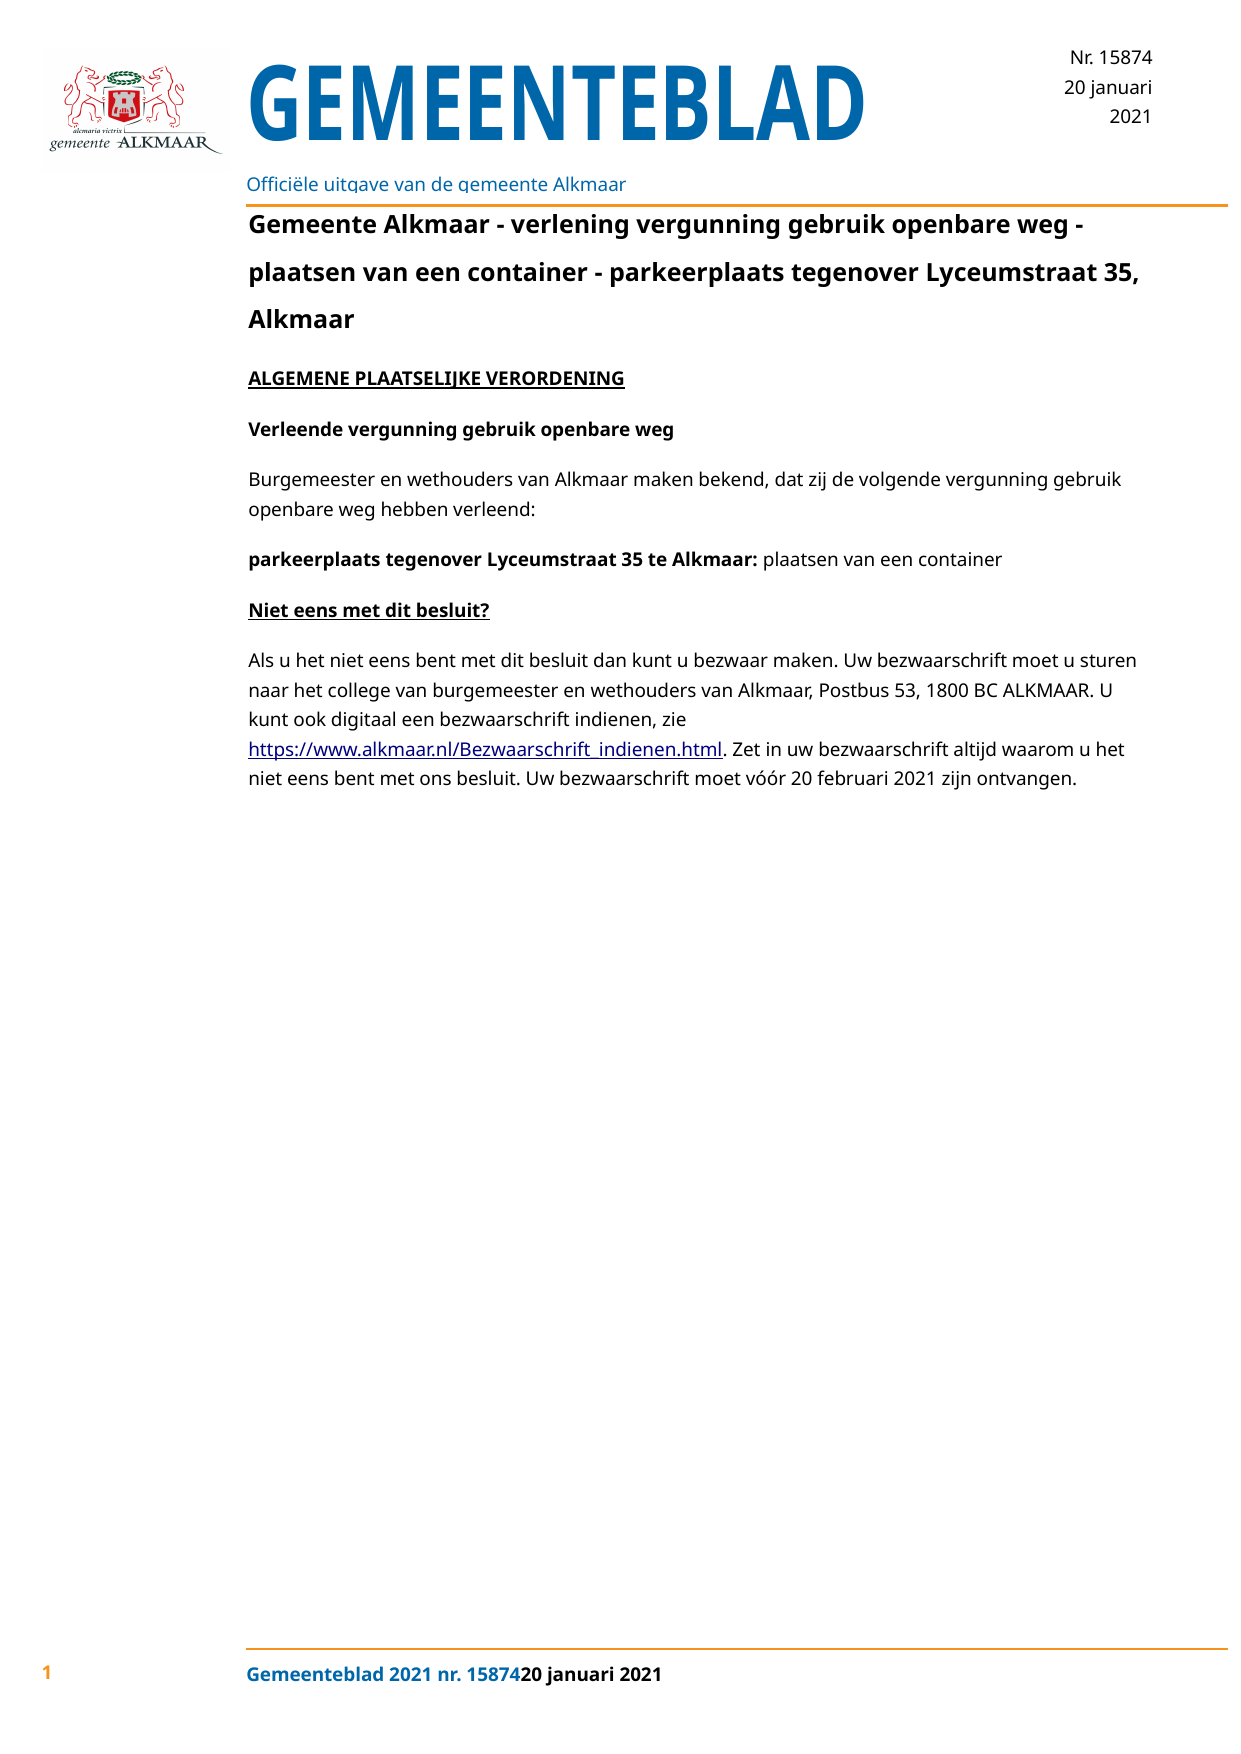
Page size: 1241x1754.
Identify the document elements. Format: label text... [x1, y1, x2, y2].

text Verleende vergunning gebruik openbare weg [248, 416, 1152, 442]
text ALGEMENE PLAATSELIJKE VERORDENING [248, 366, 1152, 391]
text parkeerplaats tegenover Lyceumstraat 35 te Alkmaar: plaatsen van een container [248, 546, 1152, 572]
text Niet eens met dit besluit? [248, 597, 1152, 622]
text Als u het niet eens bent met dit besluit dan kunt u bezwaar maken. Uw bezwaarschrift moet u sturen naar het college van burgemeester en wethouders van Alkmaar, Postbus 53, 1800 BC ALKMAAR. U kunt ook digitaal een bezwaarschrift indienen, zie https://www.alkmaar.nl/Bezwaarschrift_indienen.html. Zet in uw bezwaarschrift altijd waarom u het niet eens bent met ons besluit. Uw bezwaarschrift moet vóór 20 februari 2021 zijn ontvangen. [248, 647, 1152, 791]
picture [41, 47, 231, 172]
text Burgemeester en wethouders van Alkmaar maken bekend, dat zij de volgende vergunning gebruik openbare weg hebben verleend: [248, 466, 1152, 522]
text Gemeente Alkmaar - verlening vergunning gebruik openbare weg - plaatsen van een container - parkeerplaats tegenover Lyceumstraat 35, Alkmaar [248, 207, 1152, 336]
